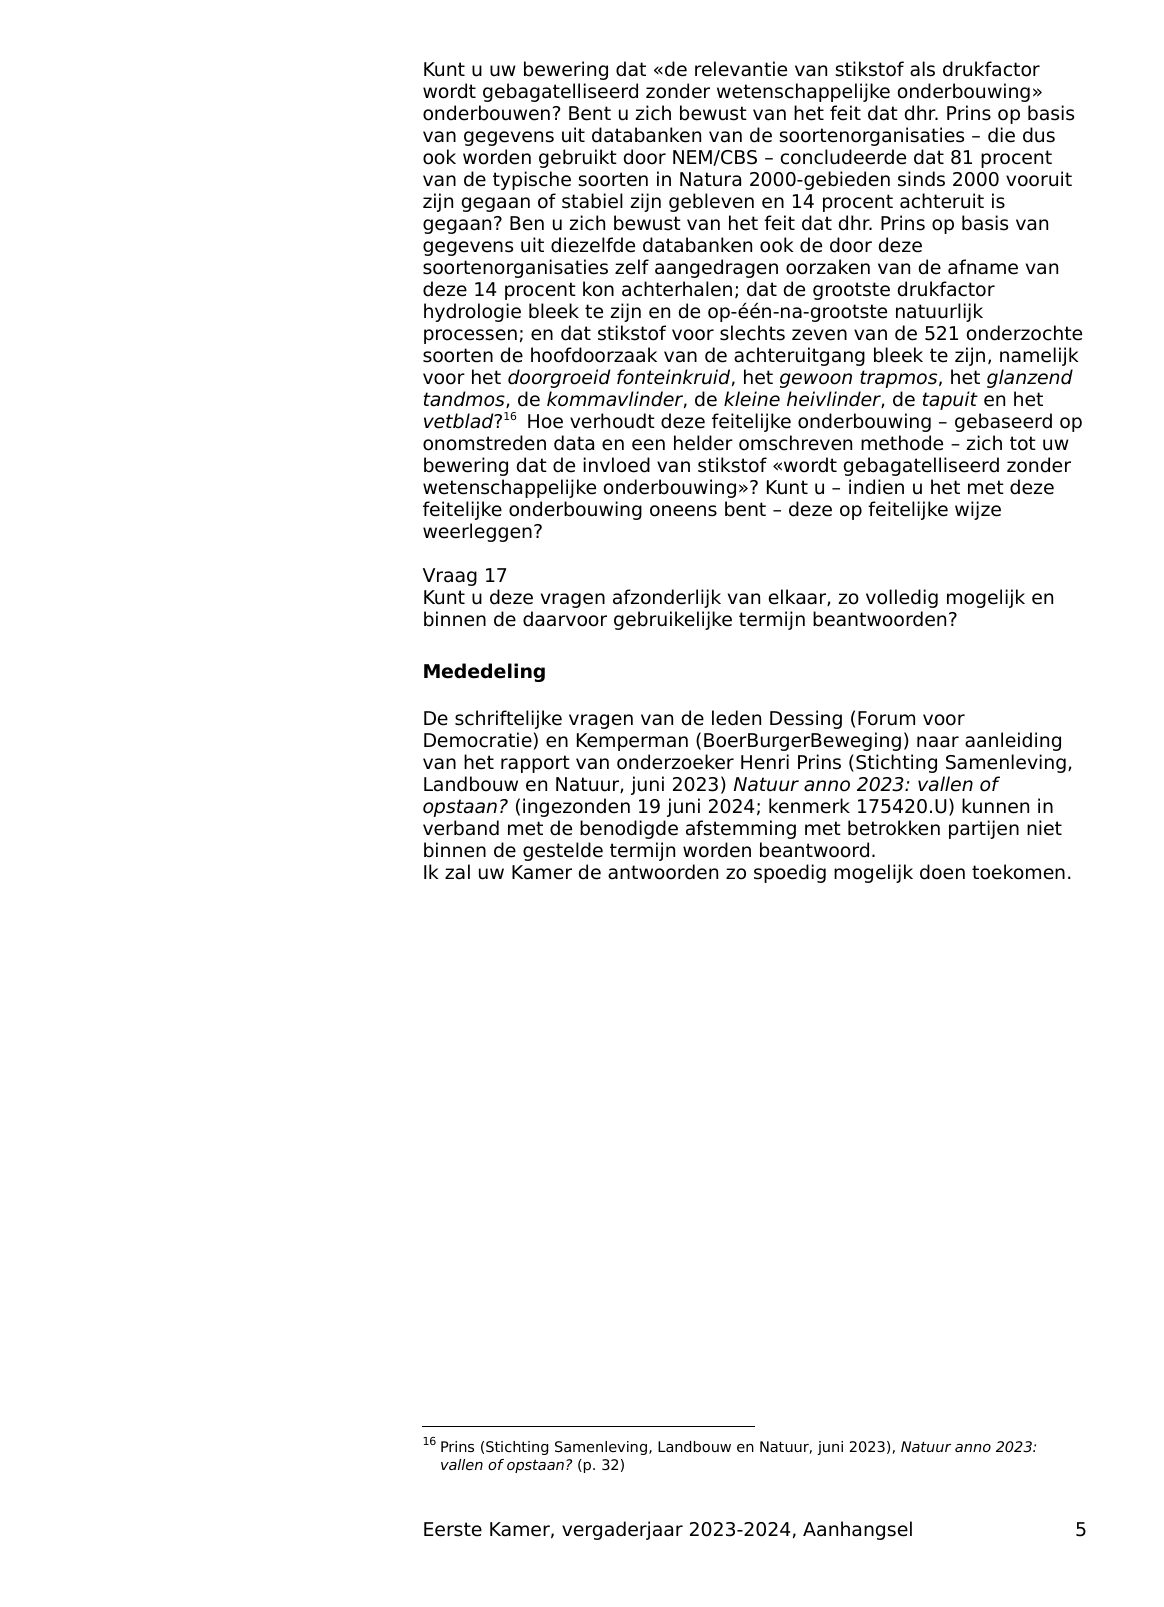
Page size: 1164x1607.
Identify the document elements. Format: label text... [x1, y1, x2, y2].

text Kunt u uw bewering dat «de relevantie van stikstof als drukfactor wordt gebagatelliseerd zonder wetenschappelijke onderbouwing» onderbouwen? Bent u zich bewust van het feit dat dhr. Prins op basis van gegevens uit databanken van de soortenorganisaties – die dus ook worden gebruikt door NEM/CBS – concludeerde dat 81 procent van de typische soorten in Natura 2000-gebieden sinds 2000 vooruit zijn gegaan of stabiel zijn gebleven en 14 procent achteruit is gegaan? Ben u zich bewust van het feit dat dhr. Prins op basis van gegevens uit diezelfde databanken ook de door deze soortenorganisaties zelf aangedragen oorzaken van de afname van deze 14 procent kon achterhalen; dat de grootste drukfactor hydrologie bleek te zijn en de op-één-na-grootste natuurlijk processen; en dat stikstof voor slechts zeven van de 521 onderzochte soorten de hoofdoorzaak van de achteruitgang bleek te zijn, namelijk voor het doorgroeid fonteinkruid, het gewoon trapmos, het glanzend tandmos, de kommavlinder, de kleine heivlinder, de tapuit en het vetblad? Hoe verhoudt deze feitelijke onderbouwing – gebaseerd op onomstreden data en een helder omschreven methode – zich tot uw bewering dat de invloed van stikstof «wordt gebagatelliseerd zonder wetenschappelijke onderbouwing»? Kunt u – indien u het met deze feitelijke onderbouwing oneens bent – deze op feitelijke wijze weerleggen? [422, 59, 1087, 543]
text Ik zal uw Kamer de antwoorden zo spoedig mogelijk doen toekomen. [422, 862, 1087, 883]
text De schriftelijke vragen van de leden Dessing (Forum voor Democratie) en Kemperman (BoerBurgerBeweging) naar aanleiding van het rapport van onderzoeker Henri Prins (Stichting Samenleving, Landbouw en Natuur, juni 2023) Natuur anno 2023: vallen of opstaan? (ingezonden 19 juni 2024; kenmerk 175420.U) kunnen in verband met de benodigde afstemming met betrokken partijen niet binnen de gestelde termijn worden beantwoord. [422, 708, 1087, 862]
text Prins (Stichting Samenleving, Landbouw en Natuur, juni 2023), Natuur anno 2023: vallen of opstaan? (p. 32) [422, 1435, 1087, 1474]
text Kunt u deze vragen afzonderlijk van elkaar, zo volledig mogelijk en binnen de daarvoor gebruikelijke termijn beantwoorden? [422, 587, 1087, 631]
text Vraag 17 [422, 565, 1087, 587]
subtitle Mededeling [422, 661, 1087, 683]
